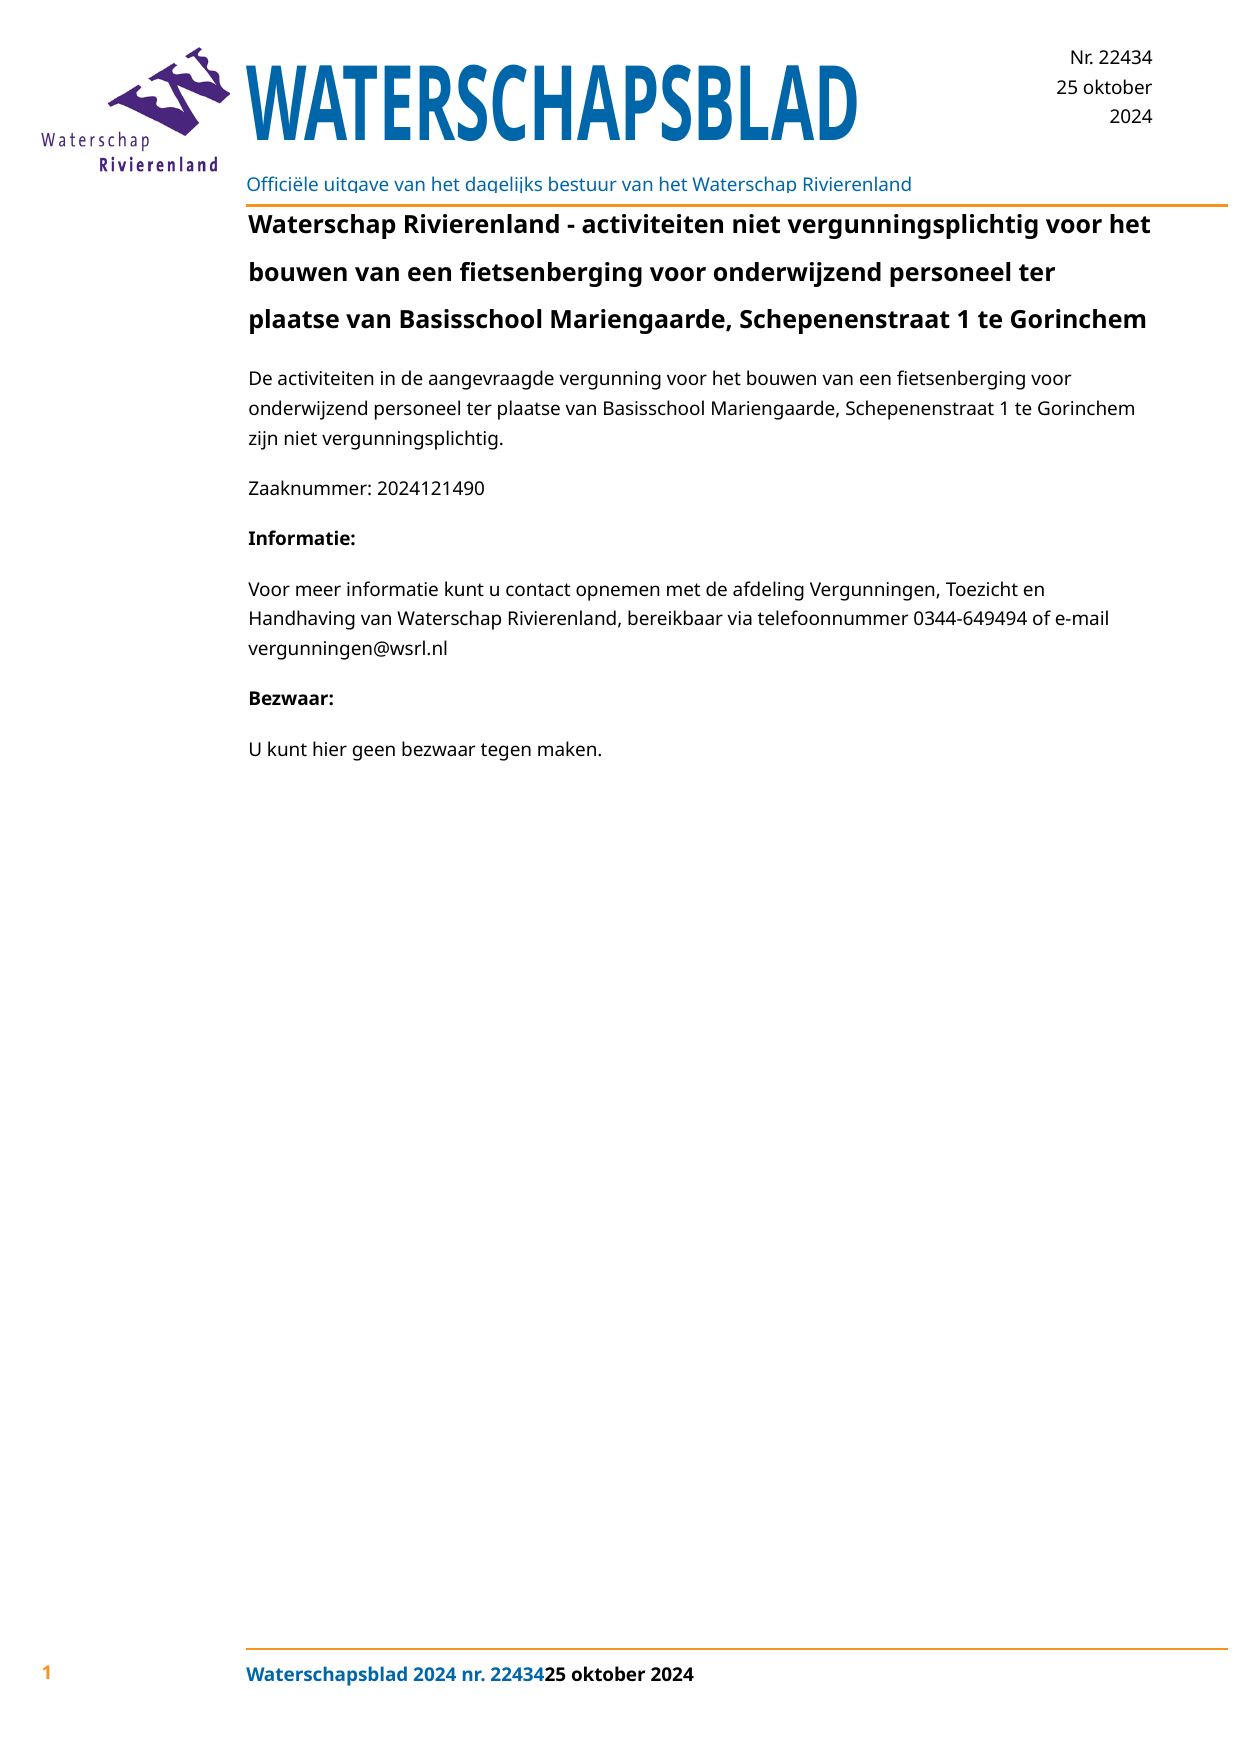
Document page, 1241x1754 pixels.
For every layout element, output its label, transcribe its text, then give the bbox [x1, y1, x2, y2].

text Informatie: [248, 526, 1152, 551]
text Zaaknummer: 2024121490 [248, 475, 1152, 501]
text U kunt hier geen bezwaar tegen maken. [248, 736, 1152, 762]
text Bezwaar: [248, 686, 1152, 711]
text Voor meer informatie kunt u contact opnemen met de afdeling Vergunningen, Toezicht en Handhaving van Waterschap Rivierenland, bereikbaar via telefoonnummer 0344-649494 of e-mail vergunningen@wsrl.nl [248, 576, 1152, 661]
picture [41, 47, 231, 172]
text De activiteiten in de aangevraagde vergunning voor het bouwen van een fietsenberging voor onderwijzend personeel ter plaatse van Basisschool Mariengaarde, Schepenenstraat 1 te Gorinchem zijn niet vergunningsplichtig. [248, 366, 1152, 450]
text Waterschap Rivierenland - activiteiten niet vergunningsplichtig voor het bouwen van een fietsenberging voor onderwijzend personeel ter plaatse van Basisschool Mariengaarde, Schepenenstraat 1 te Gorinchem [248, 207, 1152, 336]
